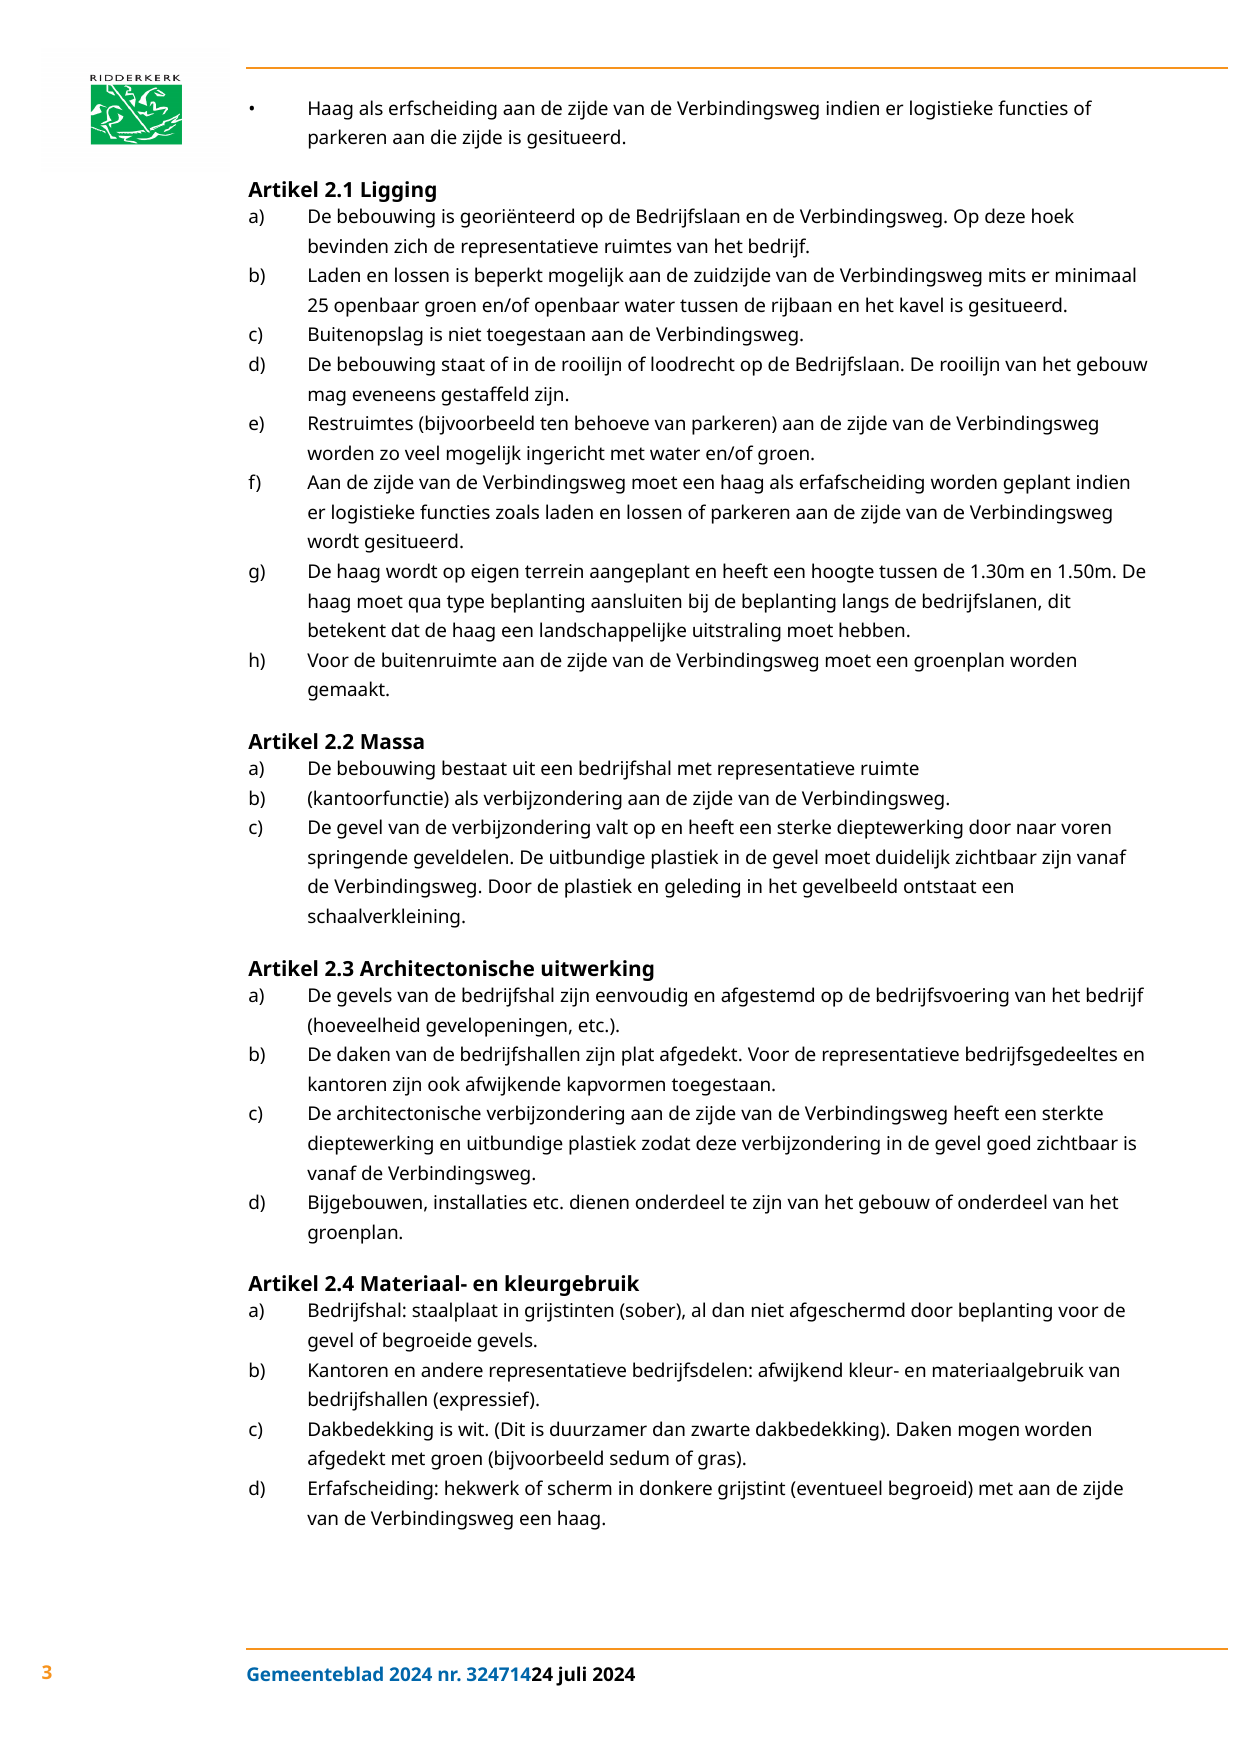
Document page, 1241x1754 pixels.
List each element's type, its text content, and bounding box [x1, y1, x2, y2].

list De bebouwing bestaat uit een bedrijfshal met representatieve ruimte [248, 755, 1152, 781]
text Artikel 2.2 Massa [248, 727, 1152, 755]
list De bebouwing staat of in de rooilijn of loodrecht op de Bedrijfslaan. De rooilijn van het gebouw mag eveneens gestaffeld zijn. [248, 351, 1152, 406]
list Dakbedekking is wit. (Dit is duurzamer dan zwarte dakbedekking). Daken mogen worden afgedekt met groen (bijvoorbeeld sedum of gras). [248, 1416, 1152, 1471]
list (kantoorfunctie) als verbijzondering aan de zijde van de Verbindingsweg. [248, 785, 1152, 811]
picture [41, 47, 231, 172]
text Artikel 2.4 Materiaal- en kleurgebruik [248, 1269, 1152, 1298]
list Bijgebouwen, installaties etc. dienen onderdeel te zijn van het gebouw of onderdeel van het groenplan. [248, 1189, 1152, 1244]
list Haag als erfscheiding aan de zijde van de Verbindingsweg indien er logistieke functies of parkeren aan die zijde is gesitueerd. [248, 95, 1152, 150]
list Buitenopslag is niet toegestaan aan de Verbindingsweg. [248, 322, 1152, 347]
list De architectonische verbijzondering aan de zijde van de Verbindingsweg heeft een sterkte dieptewerking en uitbundige plastiek zodat deze verbijzondering in de gevel goed zichtbaar is vanaf de Verbindingsweg. [248, 1101, 1152, 1185]
list Restruimtes (bijvoorbeeld ten behoeve van parkeren) aan de zijde van de Verbindingsweg worden zo veel mogelijk ingericht met water en/of groen. [248, 410, 1152, 466]
list De haag wordt op eigen terrein aangeplant en heeft een hoogte tussen de 1.30m en 1.50m. De haag moet qua type beplanting aansluiten bij de beplanting langs de bedrijfslanen, dit betekent dat de haag een landschappelijke uitstraling moet hebben. [248, 558, 1152, 643]
list De bebouwing is georiënteerd op de Bedrijfslaan en de Verbindingsweg. Op deze hoek bevinden zich de representatieve ruimtes van het bedrijf. [248, 203, 1152, 258]
list Voor de buitenruimte aan de zijde van de Verbindingsweg moet een groenplan worden gemaakt. [248, 647, 1152, 702]
list Aan de zijde van de Verbindingsweg moet een haag als erfafscheiding worden geplant indien er logistieke functies zoals laden en lossen of parkeren aan de zijde van de Verbindingsweg wordt gesitueerd. [248, 469, 1152, 554]
text Artikel 2.3 Architectonische uitwerking [248, 954, 1152, 982]
list De gevels van de bedrijfshal zijn eenvoudig en afgestemd op de bedrijfsvoering van het bedrijf (hoeveelheid gevelopeningen, etc.). [248, 982, 1152, 1037]
list Laden en lossen is beperkt mogelijk aan de zuidzijde van de Verbindingsweg mits er minimaal 25 openbaar groen en/of openbaar water tussen de rijbaan en het kavel is gesitueerd. [248, 262, 1152, 318]
list Bedrijfshal: staalplaat in grijstinten (sober), al dan niet afgeschermd door beplanting voor de gevel of begroeide gevels. [248, 1298, 1152, 1353]
list Erfafscheiding: hekwerk of scherm in donkere grijstint (eventueel begroeid) met aan de zijde van de Verbindingsweg een haag. [248, 1475, 1152, 1531]
list De gevel van de verbijzondering valt op en heeft een sterke dieptewerking door naar voren springende geveldelen. De uitbundige plastiek in de gevel moet duidelijk zichtbaar zijn vanaf de Verbindingsweg. Door de plastiek en geleding in het gevelbeeld ontstaat een schaalverkleining. [248, 814, 1152, 929]
list De daken van de bedrijfshallen zijn plat afgedekt. Voor de representatieve bedrijfsgedeeltes en kantoren zijn ook afwijkende kapvormen toegestaan. [248, 1041, 1152, 1097]
text Artikel 2.1 Ligging [248, 175, 1152, 203]
list Kantoren en andere representatieve bedrijfsdelen: afwijkend kleur- en materiaalgebruik van bedrijfshallen (expressief). [248, 1357, 1152, 1412]
